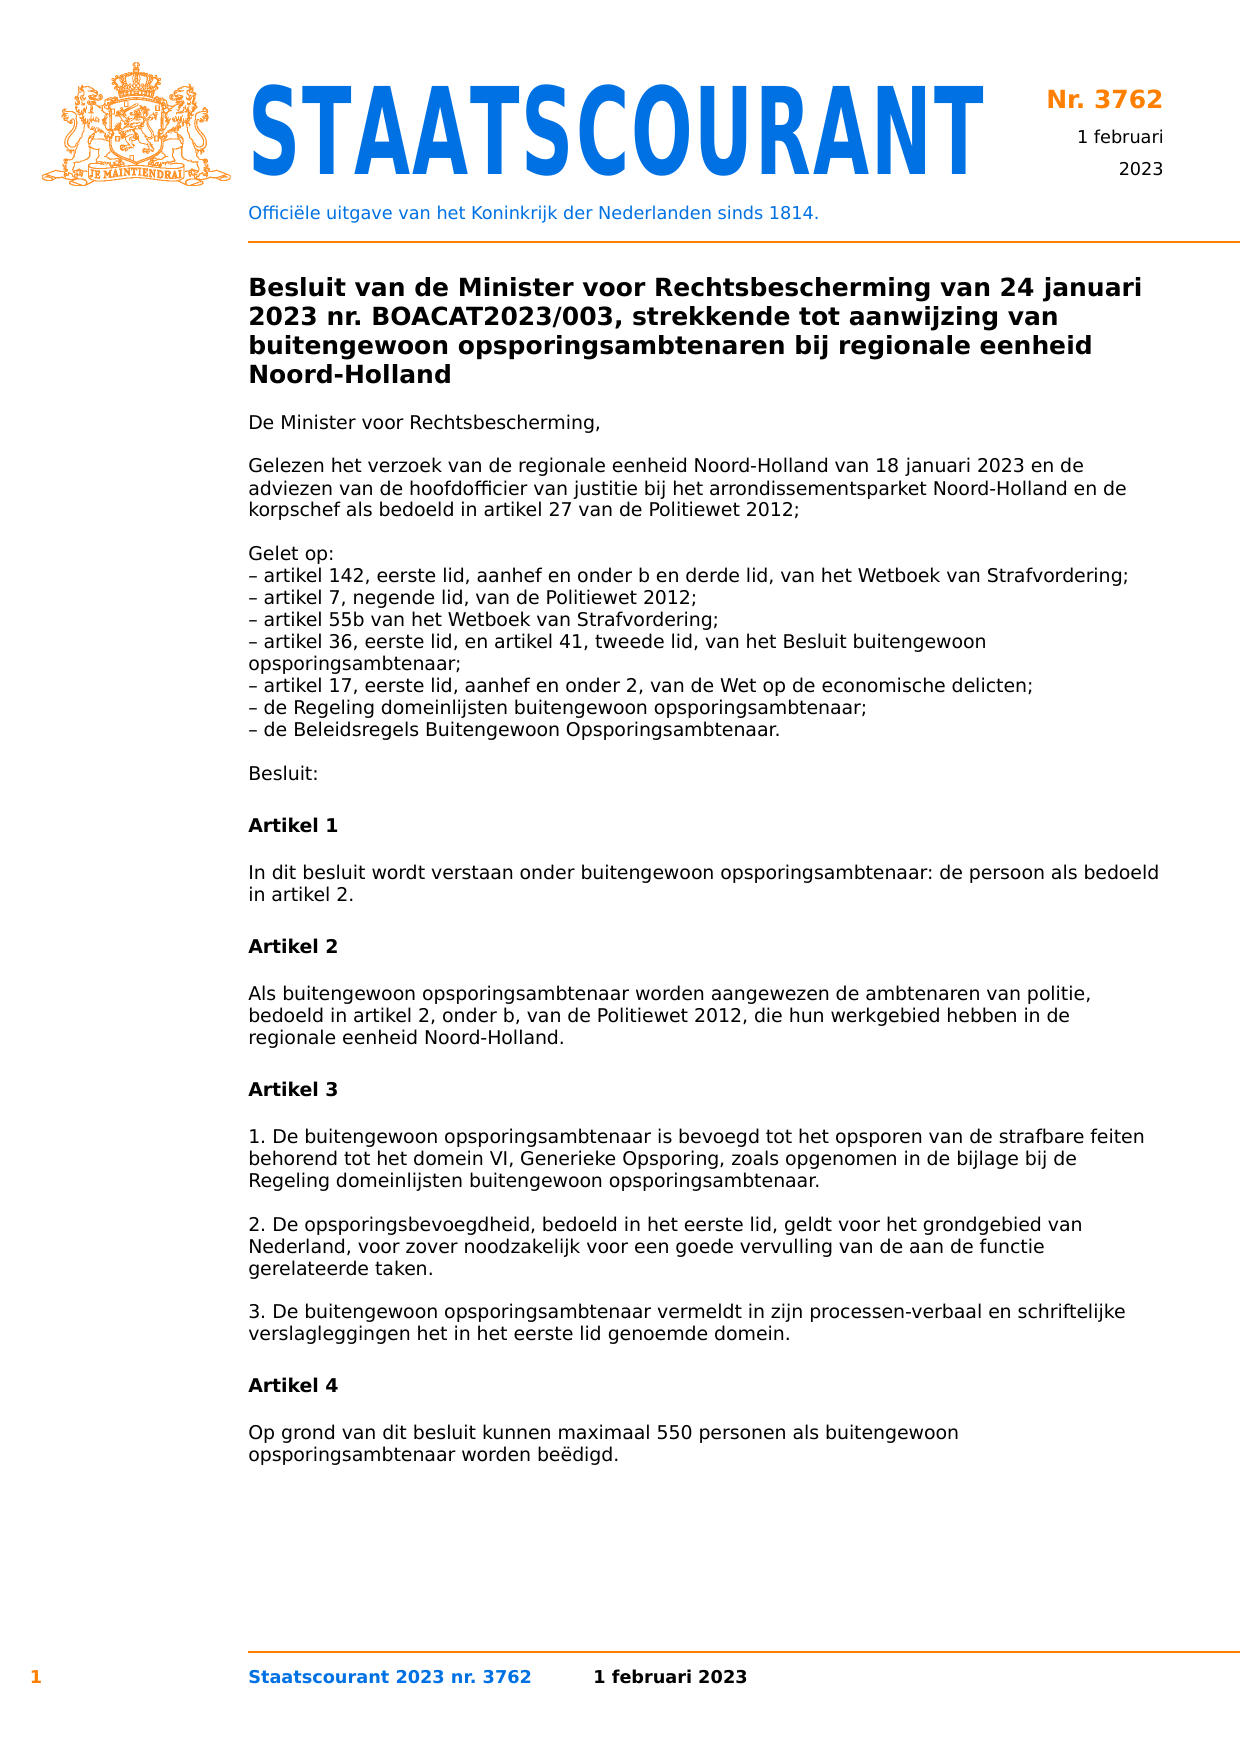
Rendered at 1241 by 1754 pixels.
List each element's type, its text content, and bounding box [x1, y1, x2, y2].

table_header [25, 62, 248, 241]
text – artikel 17, eerste lid, aanhef en onder 2, van de Wet op de economische delicten; [248, 675, 1163, 697]
text – de Beleidsregels Buitengewoon Opsporingsambtenaar. [248, 719, 1163, 741]
subtitle Artikel 3 [248, 1079, 1163, 1101]
text 2. De opsporingsbevoegdheid, bedoeld in het eerste lid, geldt voor het grondgebied van Nederland, voor zover noodzakelijk voor een goede vervulling van de aan de functie gerelateerde taken. [248, 1213, 1163, 1279]
text Gelezen het verzoek van de regionale eenheid Noord-Holland van 18 januari 2023 en de adviezen van de hoofdofficier van justitie bij het arrondissementsparket Noord-Holland en de korpschef als bedoeld in artikel 27 van de Politiewet 2012; [248, 455, 1163, 521]
table_header Nr. 3762 [998, 62, 1240, 121]
subtitle Artikel 1 [248, 815, 1163, 837]
text – artikel 7, negende lid, van de Politiewet 2012; [248, 587, 1163, 609]
subtitle Artikel 2 [248, 936, 1163, 958]
picture [41, 62, 231, 186]
text – artikel 36, eerste lid, en artikel 41, tweede lid, van het Besluit buitengewoon opsporingsambtenaar; [248, 631, 1163, 675]
text 1. De buitengewoon opsporingsambtenaar is bevoegd tot het opsporen van de strafbare feiten behorend tot het domein VI, Generieke Opsporing, zoals opgenomen in de bijlage bij de Regeling domeinlijsten buitengewoon opsporingsambtenaar. [248, 1126, 1163, 1192]
text Als buitengewoon opsporingsambtenaar worden aangewezen de ambtenaren van politie, bedoeld in artikel 2, onder b, van de Politiewet 2012, die hun werkgebied hebben in de regionale eenheid Noord-Holland. [248, 983, 1163, 1049]
subtitle Artikel 4 [248, 1375, 1163, 1397]
table_header STAATSCOURANT [248, 62, 998, 203]
table_cell 1 februari [998, 121, 1240, 153]
text Op grond van dit besluit kunnen maximaal 550 personen als buitengewoon opsporingsambtenaar worden beëdigd. [248, 1422, 1163, 1466]
text 3. De buitengewoon opsporingsambtenaar vermeldt in zijn processen-verbaal en schriftelijke verslagleggingen het in het eerste lid genoemde domein. [248, 1301, 1163, 1345]
text – artikel 55b van het Wetboek van Strafvordering; [248, 609, 1163, 631]
text In dit besluit wordt verstaan onder buitengewoon opsporingsambtenaar: de persoon als bedoeld in artikel 2. [248, 862, 1163, 906]
text – artikel 142, eerste lid, aanhef en onder b en derde lid, van het Wetboek van Strafvordering; [248, 565, 1163, 587]
text Besluit: [248, 763, 1163, 785]
text De Minister voor Rechtsbescherming, [248, 412, 1163, 433]
table_cell Officiële uitgave van het Koninkrijk der Nederlanden sinds 1814. [248, 203, 1240, 241]
subtitle Besluit van de Minister voor Rechtsbescherming van 24 januari 2023 nr. BOACAT2023/003, strekkende tot aanwijzing van buitengewoon opsporingsambtenaren bij regionale eenheid Noord-Holland [248, 273, 1163, 390]
table_cell 2023 [998, 153, 1240, 203]
text Gelet op: [248, 543, 1163, 565]
text – de Regeling domeinlijsten buitengewoon opsporingsambtenaar; [248, 697, 1163, 719]
